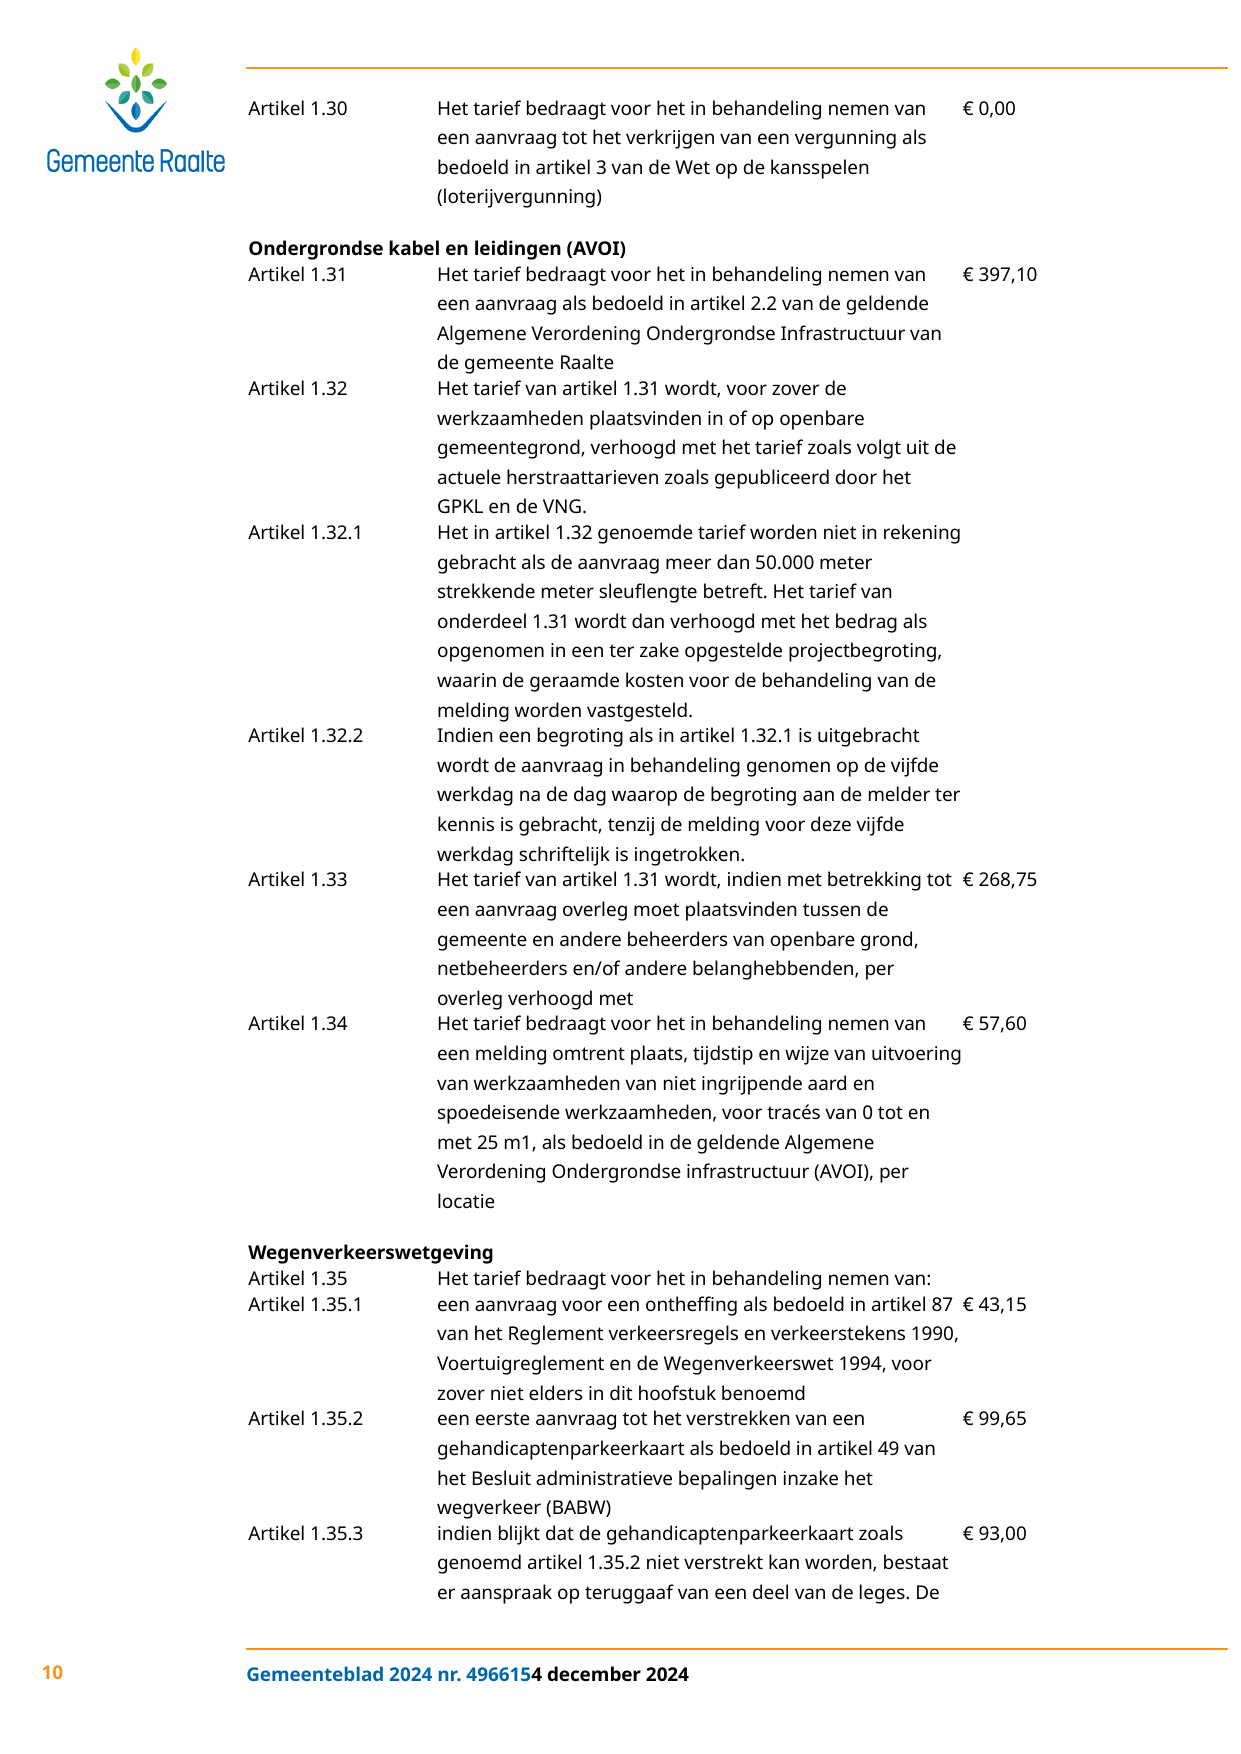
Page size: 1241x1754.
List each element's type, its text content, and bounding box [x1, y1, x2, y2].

table_cell Het tarief bedraagt voor het in behandeling nemen van een melding omtrent plaats, tijdstip en wijze van uitvoering van werkzaamheden van niet ingrijpende aard en spoedeisende werkzaamheden, voor tracés van 0 tot en met 25 m1, als bedoeld in de geldende Algemene Verordening Ondergrondse infrastructuur (AVOI), per locatie [437, 1011, 963, 1214]
table_cell € 43,15 [963, 1291, 1152, 1406]
table_cell [963, 1265, 1152, 1291]
table_cell Artikel 1.32.2 [248, 723, 437, 867]
table_cell Artikel 1.35.3 [248, 1520, 437, 1605]
table_cell [963, 375, 1152, 519]
table_cell Artikel 1.32 [248, 375, 437, 519]
table_cell Artikel 1.30 [248, 95, 437, 209]
table_cell € 397,10 [963, 261, 1152, 375]
table_cell Het in artikel 1.32 genoemde tarief worden niet in rekening gebracht als de aanvraag meer dan 50.000 meter strekkende meter sleuflengte betreft. Het tarief van onderdeel 1.31 wordt dan verhoogd met het bedrag als opgenomen in een ter zake opgestelde projectbegroting, waarin de geraamde kosten voor de behandeling van de melding worden vastgesteld. [437, 519, 963, 722]
table_cell Artikel 1.33 [248, 867, 437, 1011]
table_cell [437, 1214, 963, 1239]
table_cell een aanvraag voor een ontheffing als bedoeld in artikel 87 van het Reglement verkeersregels en verkeerstekens 1990, Voertuigreglement en de Wegenverkeerswet 1994, voor zover niet elders in dit hoofstuk benoemd [437, 1291, 963, 1406]
table_cell € 99,65 [963, 1406, 1152, 1520]
table_cell [963, 519, 1152, 722]
table_cell [248, 1214, 437, 1239]
table_cell [963, 209, 1152, 235]
table_cell € 93,00 [963, 1520, 1152, 1605]
table_cell een eerste aanvraag tot het verstrekken van een gehandicaptenparkeerkaart als bedoeld in artikel 49 van het Besluit administratieve bepalingen inzake het wegverkeer (BABW) [437, 1406, 963, 1520]
table_cell Het tarief bedraagt voor het in behandeling nemen van: [437, 1265, 963, 1291]
table_cell € 57,60 [963, 1011, 1152, 1214]
table_cell Het tarief bedraagt voor het in behandeling nemen van een aanvraag als bedoeld in artikel 2.2 van de geldende Algemene Verordening Ondergrondse Infrastructuur van de gemeente Raalte [437, 261, 963, 375]
table_cell Artikel 1.34 [248, 1011, 437, 1214]
table_cell [248, 209, 437, 235]
picture [41, 47, 231, 172]
table_cell Het tarief van artikel 1.31 wordt, voor zover de werkzaamheden plaatsvinden in of op openbare gemeentegrond, verhoogd met het tarief zoals volgt uit de actuele herstraattarieven zoals gepubliceerd door het GPKL en de VNG. [437, 375, 963, 519]
table_cell [963, 1240, 1152, 1265]
table_cell Artikel 1.35.2 [248, 1406, 437, 1520]
table_cell € 268,75 [963, 867, 1152, 1011]
table_cell Artikel 1.35 [248, 1265, 437, 1291]
table_cell [437, 209, 963, 235]
table_cell Artikel 1.32.1 [248, 519, 437, 722]
table_cell Ondergrondse kabel en leidingen (AVOI) [248, 235, 963, 261]
table_cell [963, 723, 1152, 867]
table_cell Indien een begroting als in artikel 1.32.1 is uitgebracht wordt de aanvraag in behandeling genomen op de vijfde werkdag na de dag waarop de begroting aan de melder ter kennis is gebracht, tenzij de melding voor deze vijfde werkdag schriftelijk is ingetrokken. [437, 723, 963, 867]
table_cell [963, 1214, 1152, 1239]
table_cell Artikel 1.31 [248, 261, 437, 375]
table_cell Artikel 1.35.1 [248, 1291, 437, 1406]
table_cell Het tarief bedraagt voor het in behandeling nemen van een aanvraag tot het verkrijgen van een vergunning als bedoeld in artikel 3 van de Wet op de kansspelen (loterijvergunning) [437, 95, 963, 209]
table_cell Wegenverkeerswetgeving [248, 1240, 963, 1265]
table_cell indien blijkt dat de gehandicaptenparkeerkaart zoals genoemd artikel 1.35.2 niet verstrekt kan worden, bestaat er aanspraak op teruggaaf van een deel van de leges. De [437, 1520, 963, 1605]
table_cell [963, 235, 1152, 261]
table_cell Het tarief van artikel 1.31 wordt, indien met betrekking tot een aanvraag overleg moet plaatsvinden tussen de gemeente en andere beheerders van openbare grond, netbeheerders en/of andere belanghebbenden, per overleg verhoogd met [437, 867, 963, 1011]
table_cell € 0,00 [963, 95, 1152, 209]
